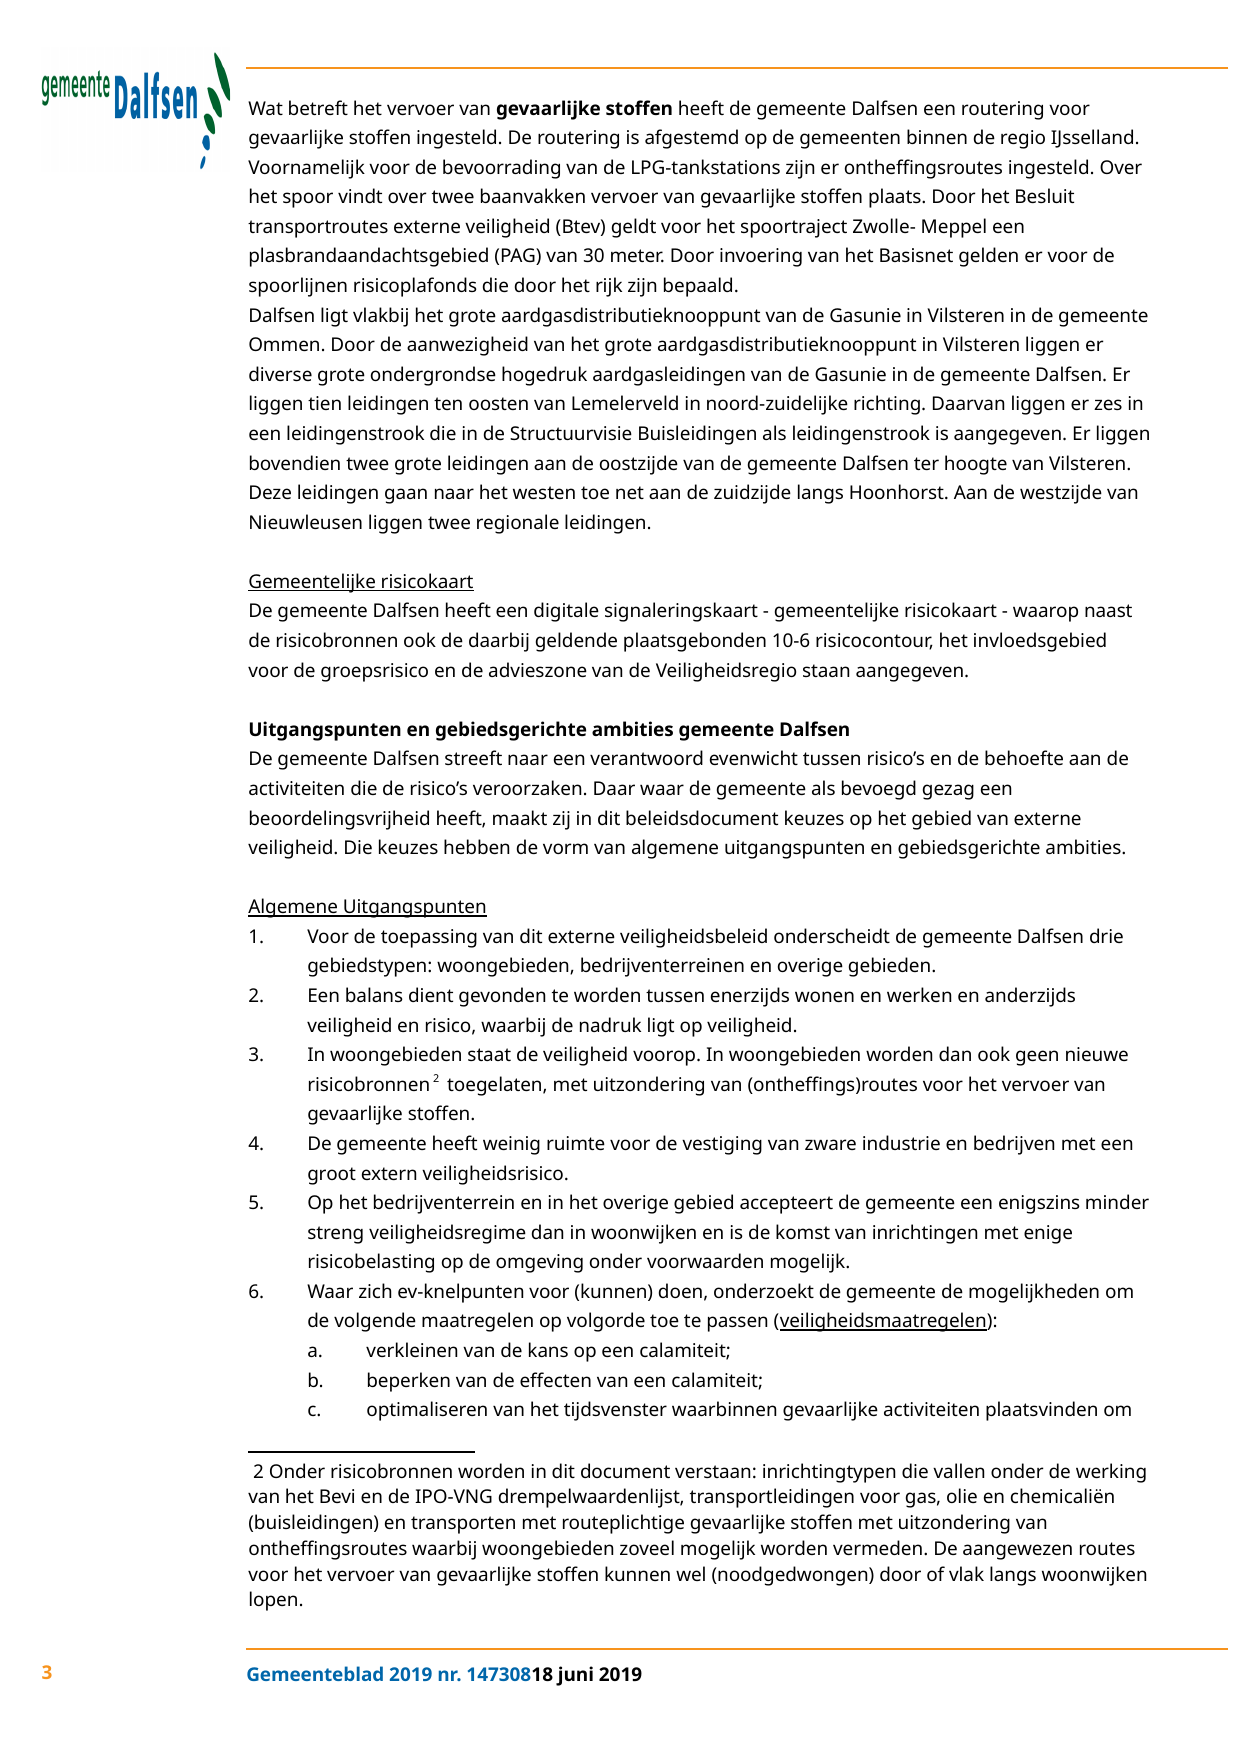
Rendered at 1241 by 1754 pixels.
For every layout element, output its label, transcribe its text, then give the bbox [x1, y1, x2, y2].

text Gemeentelijke risicokaart [248, 568, 1152, 594]
picture [41, 47, 231, 172]
list beperken van de effecten van een calamiteit; [307, 1367, 1152, 1393]
list De gemeente heeft weinig ruimte voor de vestiging van zware industrie en bedrijven met een groot extern veiligheidsrisico. [248, 1130, 1152, 1186]
list Waar zich ev-knelpunten voor (kunnen) doen, onderzoekt de gemeente de mogelijkheden om de volgende maatregelen op volgorde toe te passen (veiligheidsmaatregelen): [248, 1278, 1152, 1333]
list optimaliseren van het tijdsvenster waarbinnen gevaarlijke activiteiten plaatsvinden om [307, 1396, 1152, 1422]
text Dalfsen ligt vlakbij het grote aardgasdistributieknooppunt van de Gasunie in Vilsteren in de gemeente Ommen. Door de aanwezigheid van het grote aardgasdistributieknooppunt in Vilsteren liggen er diverse grote ondergrondse hogedruk aardgasleidingen van de Gasunie in de gemeente Dalfsen. Er liggen tien leidingen ten oosten van Lemelerveld in noord-zuidelijke richting. Daarvan liggen er zes in een leidingenstrook die in de Structuurvisie Buisleidingen als leidingenstrook is aangegeven. Er liggen bovendien twee grote leidingen aan de oostzijde van de gemeente Dalfsen ter hoogte van Vilsteren. Deze leidingen gaan naar het westen toe net aan de zuidzijde langs Hoonhorst. Aan de westzijde van Nieuwleusen liggen twee regionale leidingen. [248, 302, 1152, 535]
list Op het bedrijventerrein en in het overige gebied accepteert de gemeente een enigszins minder streng veiligheidsregime dan in woonwijken en is de komst van inrichtingen met enige risicobelasting op de omgeving onder voorwaarden mogelijk. [248, 1189, 1152, 1274]
list In woongebieden staat de veiligheid voorop. In woongebieden worden dan ook geen nieuwe risicobronnen toegelaten, met uitzondering van (ontheffings)routes voor het vervoer van gevaarlijke stoffen. [248, 1041, 1152, 1126]
text Wat betreft het vervoer van gevaarlijke stoffen heeft de gemeente Dalfsen een routering voor gevaarlijke stoffen ingesteld. De routering is afgestemd op de gemeenten binnen de regio IJsselland. Voornamelijk voor de bevoorrading van de LPG-tankstations zijn er ontheffingsroutes ingesteld. Over het spoor vindt over twee baanvakken vervoer van gevaarlijke stoffen plaats. Door het Besluit transportroutes externe veiligheid (Btev) geldt voor het spoortraject Zwolle- Meppel een plasbrandaandachtsgebied (PAG) van 30 meter. Door invoering van het Basisnet gelden er voor de spoorlijnen risicoplafonds die door het rijk zijn bepaald. [248, 95, 1152, 298]
list Voor de toepassing van dit externe veiligheidsbeleid onderscheidt de gemeente Dalfsen drie gebiedstypen: woongebieden, bedrijventerreinen en overige gebieden. [248, 923, 1152, 978]
text De gemeente Dalfsen streeft naar een verantwoord evenwicht tussen risico’s en de behoefte aan de activiteiten die de risico’s veroorzaken. Daar waar de gemeente als bevoegd gezag een beoordelingsvrijheid heeft, maakt zij in dit beleidsdocument keuzes op het gebied van externe veiligheid. Die keuzes hebben de vorm van algemene uitgangspunten en gebiedsgerichte ambities. [248, 746, 1152, 860]
text Uitgangspunten en gebiedsgerichte ambities gemeente Dalfsen [248, 716, 1152, 742]
list Onder risicobronnen worden in dit document verstaan: inrichtingtypen die vallen onder de werking van het Bevi en de IPO-VNG drempelwaardenlijst, transportleidingen voor gas, olie en chemicaliën (buisleidingen) en transporten met routeplichtige gevaarlijke stoffen met uitzondering van ontheffingsroutes waarbij woongebieden zoveel mogelijk worden vermeden. De aangewezen routes voor het vervoer van gevaarlijke stoffen kunnen wel (noodgedwongen) door of vlak langs woonwijken lopen. [248, 1458, 1152, 1612]
text Algemene Uitgangspunten [248, 893, 1152, 919]
list Een balans dient gevonden te worden tussen enerzijds wonen en werken en anderzijds veiligheid en risico, waarbij de nadruk ligt op veiligheid. [248, 982, 1152, 1038]
text De gemeente Dalfsen heeft een digitale signaleringskaart - gemeentelijke risicokaart - waarop naast de risicobronnen ook de daarbij geldende plaatsgebonden 10-6 risicocontour, het invloedsgebied voor de groepsrisico en de advieszone van de Veiligheidsregio staan aangegeven. [248, 598, 1152, 683]
list verkleinen van de kans op een calamiteit; [307, 1337, 1152, 1363]
